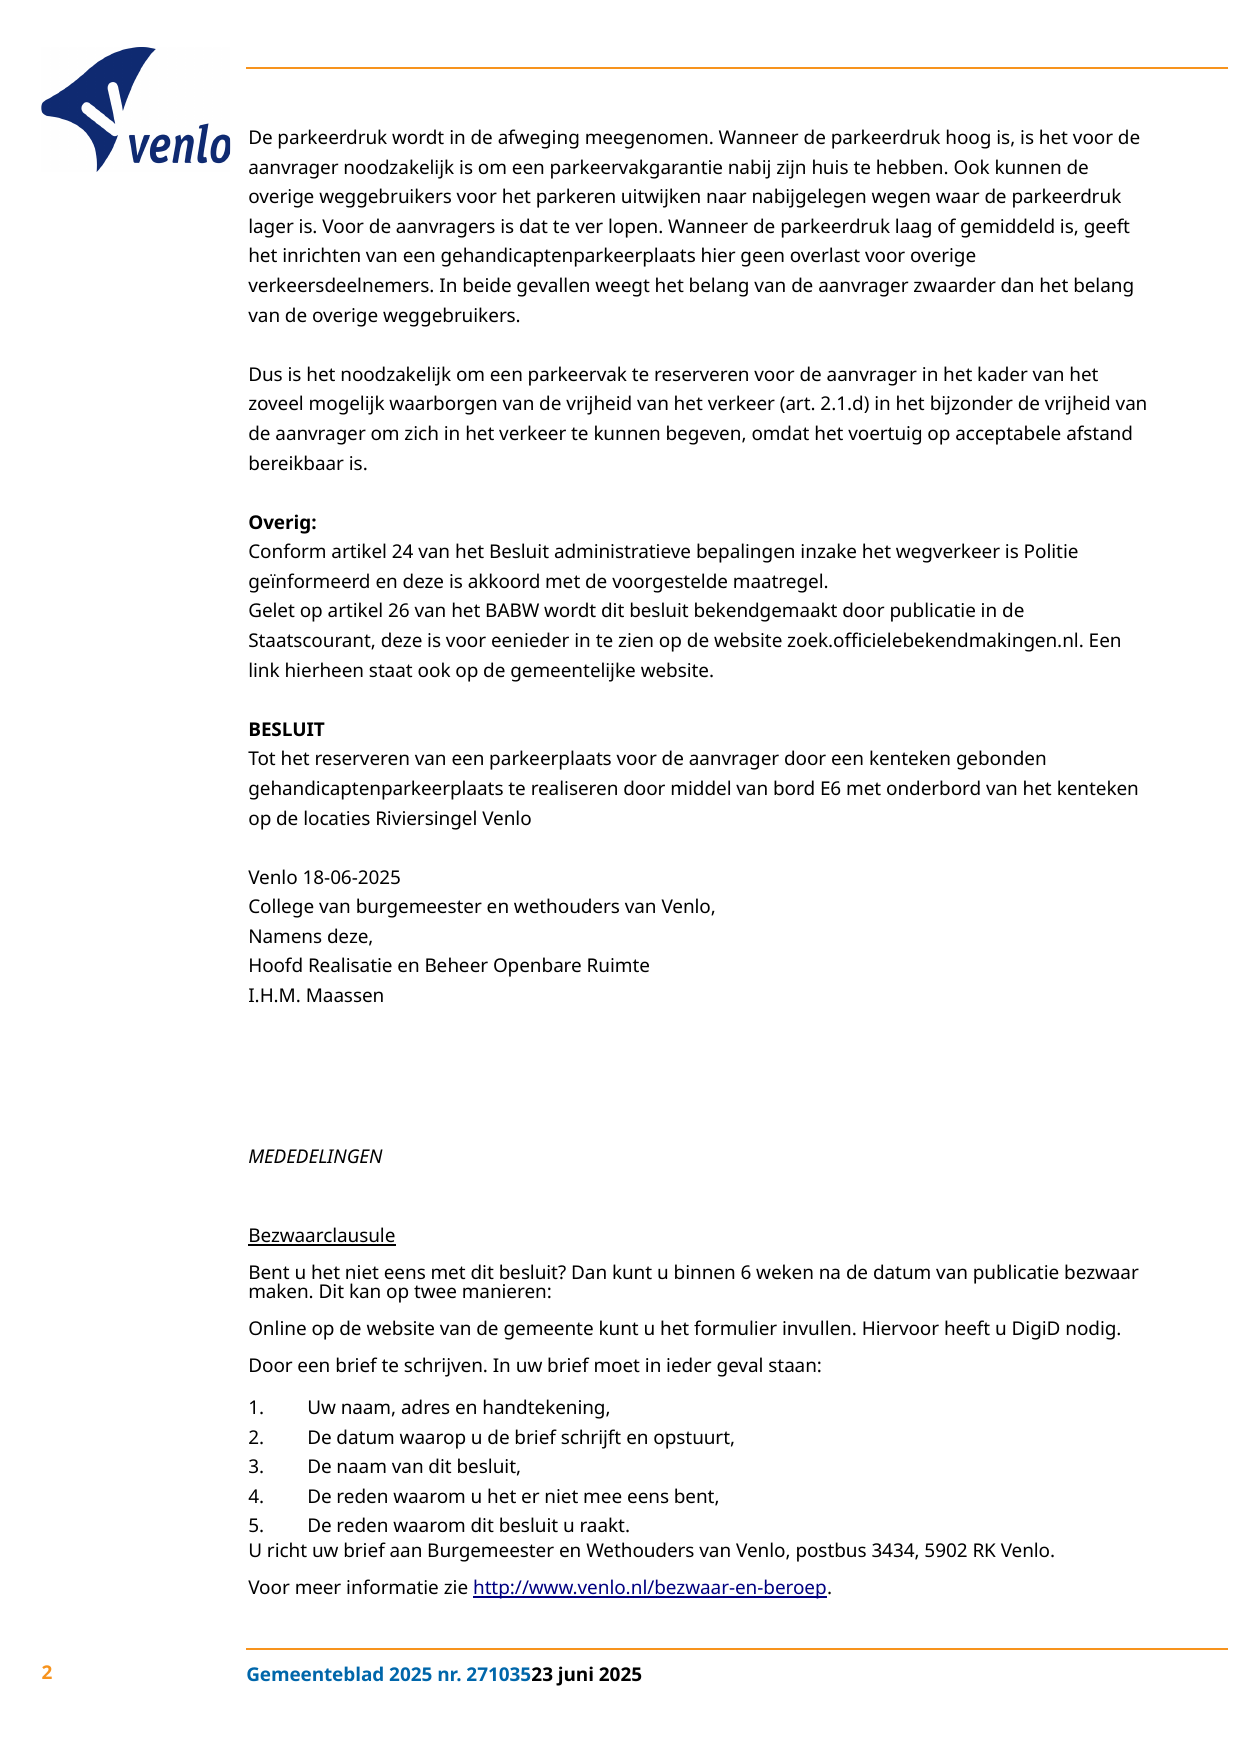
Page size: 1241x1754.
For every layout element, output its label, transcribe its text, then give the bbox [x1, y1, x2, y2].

picture [41, 47, 231, 172]
text Tot het reserveren van een parkeerplaats voor de aanvrager door een kenteken gebonden gehandicaptenparkeerplaats te realiseren door middel van bord E6 met onderbord van het kenteken op de locaties Riviersingel Venlo [248, 746, 1152, 831]
list De naam van dit besluit, [248, 1453, 1152, 1479]
text Venlo 18-06-2025 [248, 864, 1152, 890]
text Voor meer informatie zie http://www.venlo.nl/bezwaar-en-beroep. [248, 1579, 1152, 1598]
text De parkeerdruk wordt in de afweging meegenomen. Wanneer de parkeerdruk hoog is, is het voor de aanvrager noodzakelijk is om een parkeervakgarantie nabij zijn huis te hebben. Ook kunnen de overige weggebruikers voor het parkeren uitwijken naar nabijgelegen wegen waar de parkeerdruk lager is. Voor de aanvragers is dat te ver lopen. Wanneer de parkeerdruk laag of gemiddeld is, geeft het inrichten van een gehandicaptenparkeerplaats hier geen overlast voor overige verkeersdeelnemers. In beide gevallen weegt het belang van de aanvrager zwaarder dan het belang van de overige weggebruikers. [248, 124, 1152, 328]
list De datum waarop u de brief schrijft en opstuurt, [248, 1424, 1152, 1449]
text College van burgemeester en wethouders van Venlo, [248, 893, 1152, 919]
list Uw naam, adres en handtekening, [248, 1394, 1152, 1420]
text I.H.M. Maassen [248, 982, 1152, 1008]
text Online op de website van de gemeente kunt u het formulier invullen. Hiervoor heeft u DigiD nodig. [248, 1320, 1152, 1339]
list De reden waarom dit besluit u raakt. [248, 1513, 1152, 1538]
text Namens deze, [248, 923, 1152, 949]
text Hoofd Realisatie en Beheer Openbare Ruimte [248, 953, 1152, 978]
text Bezwaarclausule [248, 1227, 1152, 1246]
text BESLUIT [248, 716, 1152, 742]
text Overig: [248, 509, 1152, 535]
text Bent u het niet eens met dit besluit? Dan kunt u binnen 6 weken na de datum van publicatie bezwaar maken. Dit kan op twee manieren: [248, 1264, 1152, 1303]
text Conform artikel 24 van het Besluit administratieve bepalingen inzake het wegverkeer is Politie geïnformeerd en deze is akkoord met de voorgestelde maatregel. [248, 538, 1152, 594]
text U richt uw brief aan Burgemeester en Wethouders van Venlo, postbus 3434, 5902 RK Venlo. [248, 1542, 1152, 1561]
text Door een brief te schrijven. In uw brief moet in ieder geval staan: [248, 1357, 1152, 1377]
text MEDEDELINGEN [248, 1144, 1152, 1169]
text Dus is het noodzakelijk om een parkeervak te reserveren voor de aanvrager in het kader van het zoveel mogelijk waarborgen van de vrijheid van het verkeer (art. 2.1.d) in het bijzonder de vrijheid van de aanvrager om zich in het verkeer te kunnen begeven, omdat het voertuig op acceptabele afstand bereikbaar is. [248, 361, 1152, 476]
list De reden waarom u het er niet mee eens bent, [248, 1483, 1152, 1509]
text Gelet op artikel 26 van het BABW wordt dit besluit bekendgemaakt door publicatie in de Staatscourant, deze is voor eenieder in te zien op de website zoek.officielebekendmakingen.nl. Een link hierheen staat ook op de gemeentelijke website. [248, 598, 1152, 683]
